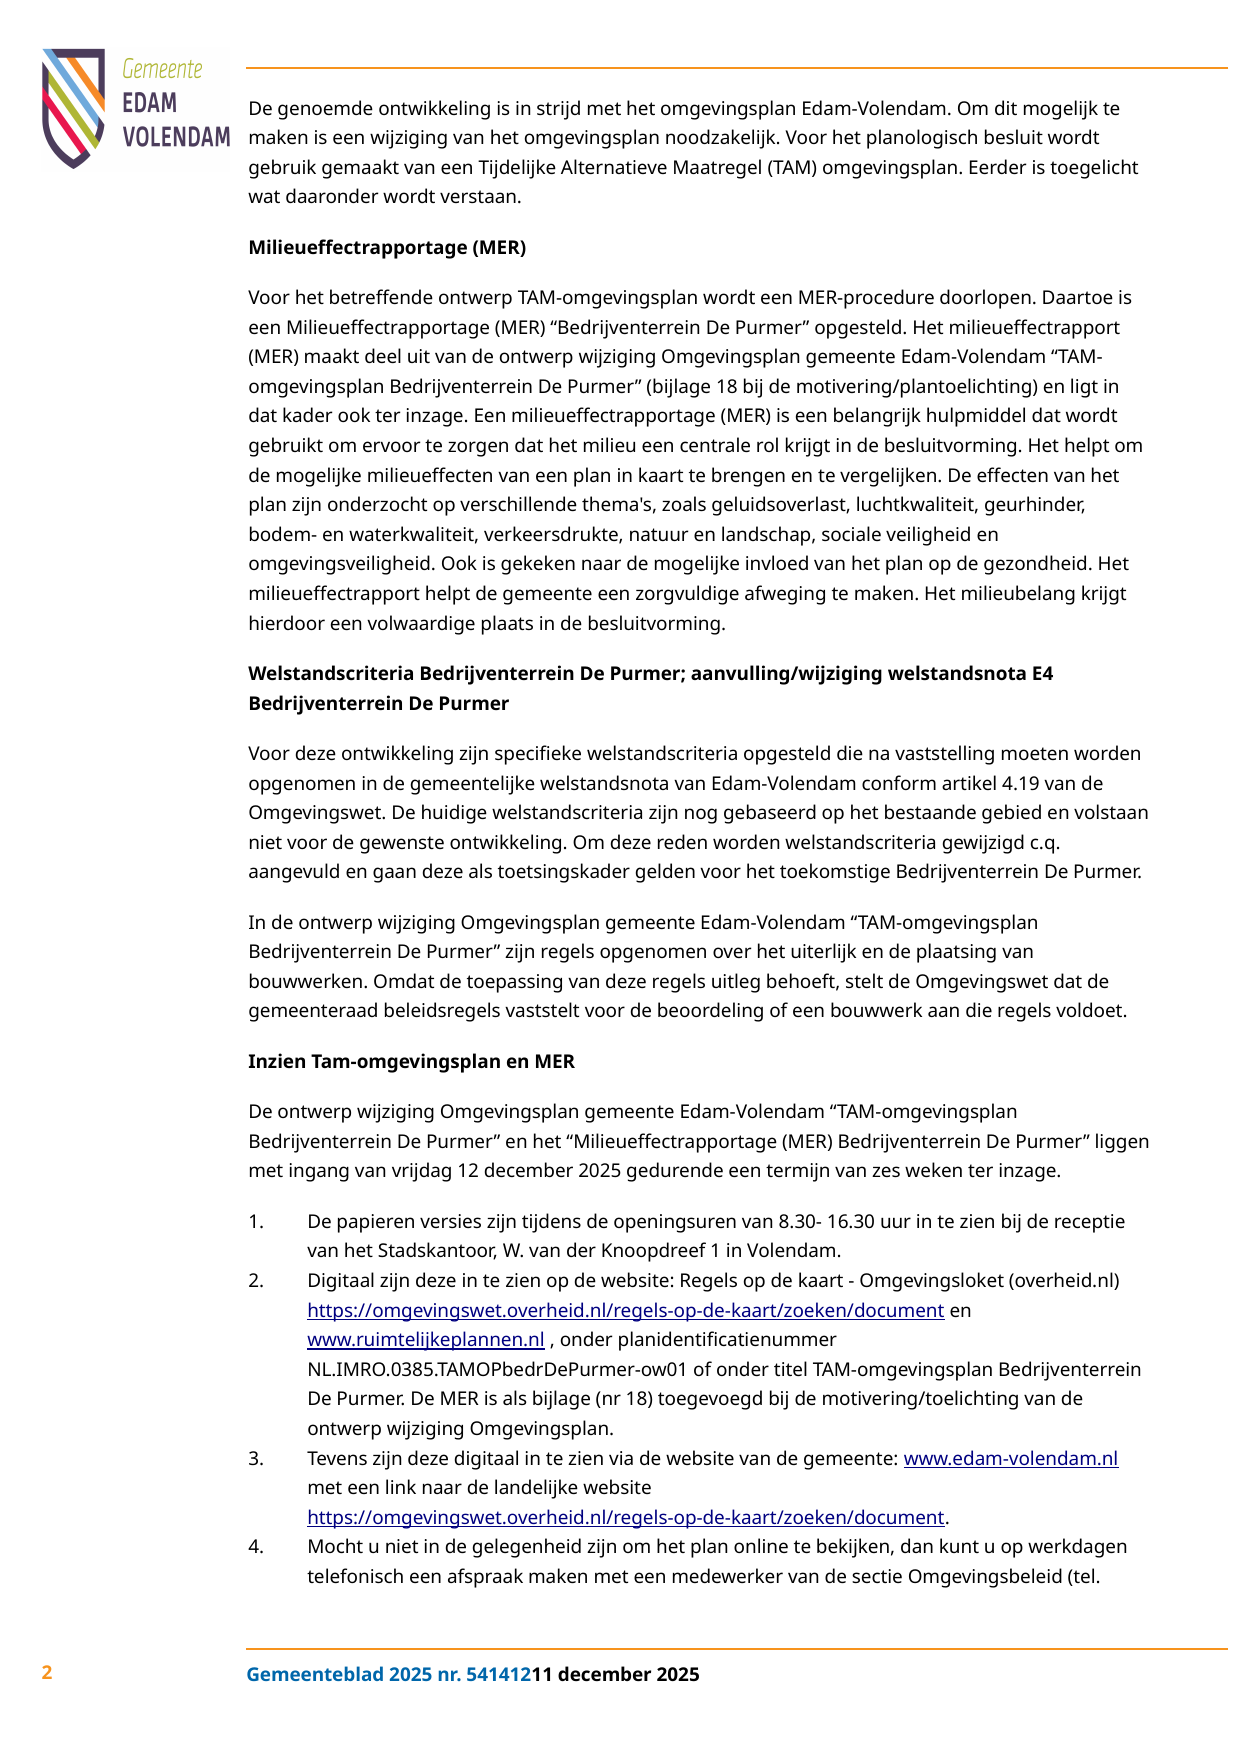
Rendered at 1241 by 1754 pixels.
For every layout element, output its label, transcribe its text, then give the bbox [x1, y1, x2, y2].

text De ontwerp wijziging Omgevingsplan gemeente Edam-Volendam “TAM-omgevingsplan Bedrijventerrein De Purmer” en het “Milieueffectrapportage (MER) Bedrijventerrein De Purmer” liggen met ingang van vrijdag 12 december 2025 gedurende een termijn van zes weken ter inzage. [248, 1098, 1152, 1183]
text De genoemde ontwikkeling is in strijd met het omgevingsplan Edam-Volendam. Om dit mogelijk te maken is een wijziging van het omgevingsplan noodzakelijk. Voor het planologisch besluit wordt gebruik gemaakt van een Tijdelijke Alternatieve Maatregel (TAM) omgevingsplan. Eerder is toegelicht wat daaronder wordt verstaan. [248, 95, 1152, 209]
list Digitaal zijn deze in te zien op de website: Regels op de kaart - Omgevingsloket (overheid.nl) https://omgevingswet.overheid.nl/regels-op-de-kaart/zoeken/document en www.ruimtelijkeplannen.nl , onder planidentificatienummer NL.IMRO.0385.TAMOPbedrDePurmer-ow01 of onder titel TAM-omgevingsplan Bedrijventerrein De Purmer. De MER is als bijlage (nr 18) toegevoegd bij de motivering/toelichting van de ontwerp wijziging Omgevingsplan. [248, 1267, 1152, 1441]
text Voor deze ontwikkeling zijn specifieke welstandscriteria opgesteld die na vaststelling moeten worden opgenomen in de gemeentelijke welstandsnota van Edam-Volendam conform artikel 4.19 van de Omgevingswet. De huidige welstandscriteria zijn nog gebaseerd op het bestaande gebied en volstaan niet voor de gewenste ontwikkeling. Om deze reden worden welstandscriteria gewijzigd c.q. aangevuld en gaan deze als toetsingskader gelden voor het toekomstige Bedrijventerrein De Purmer. [248, 740, 1152, 884]
text Inzien Tam-omgevingsplan en MER [248, 1048, 1152, 1074]
list De papieren versies zijn tijdens de openingsuren van 8.30- 16.30 uur in te zien bij de receptie van het Stadskantoor, W. van der Knoopdreef 1 in Volendam. [248, 1208, 1152, 1263]
text In de ontwerp wijziging Omgevingsplan gemeente Edam-Volendam “TAM-omgevingsplan Bedrijventerrein De Purmer” zijn regels opgenomen over het uiterlijk en de plaatsing van bouwwerken. Omdat de toepassing van deze regels uitleg behoeft, stelt de Omgevingswet dat de gemeenteraad beleidsregels vaststelt voor de beoordeling of een bouwwerk aan die regels voldoet. [248, 909, 1152, 1023]
text Voor het betreffende ontwerp TAM-omgevingsplan wordt een MER-procedure doorlopen. Daartoe is een Milieueffectrapportage (MER) “Bedrijventerrein De Purmer” opgesteld. Het milieueffectrapport (MER) maakt deel uit van de ontwerp wijziging Omgevingsplan gemeente Edam-Volendam “TAM-omgevingsplan Bedrijventerrein De Purmer” (bijlage 18 bij de motivering/plantoelichting) en ligt in dat kader ook ter inzage. Een milieueffectrapportage (MER) is een belangrijk hulpmiddel dat wordt gebruikt om ervoor te zorgen dat het milieu een centrale rol krijgt in de besluitvorming. Het helpt om de mogelijke milieueffecten van een plan in kaart te brengen en te vergelijken. De effecten van het plan zijn onderzocht op verschillende thema's, zoals geluidsoverlast, luchtkwaliteit, geurhinder, bodem- en waterkwaliteit, verkeersdrukte, natuur en landschap, sociale veiligheid en omgevingsveiligheid. Ook is gekeken naar de mogelijke invloed van het plan op de gezondheid. Het milieueffectrapport helpt de gemeente een zorgvuldige afweging te maken. Het milieubelang krijgt hierdoor een volwaardige plaats in de besluitvorming. [248, 284, 1152, 636]
list Tevens zijn deze digitaal in te zien via de website van de gemeente: www.edam-volendam.nl met een link naar de landelijke website https://omgevingswet.overheid.nl/regels-op-de-kaart/zoeken/document. [248, 1445, 1152, 1530]
text Welstandscriteria Bedrijventerrein De Purmer; aanvulling/wijziging welstandsnota E4 Bedrijventerrein De Purmer [248, 660, 1152, 716]
text Milieueffectrapportage (MER) [248, 234, 1152, 260]
list Mocht u niet in de gelegenheid zijn om het plan online te bekijken, dan kunt u op werkdagen telefonisch een afspraak maken met een medewerker van de sectie Omgevingsbeleid (tel. [248, 1533, 1152, 1589]
picture [41, 47, 231, 172]
